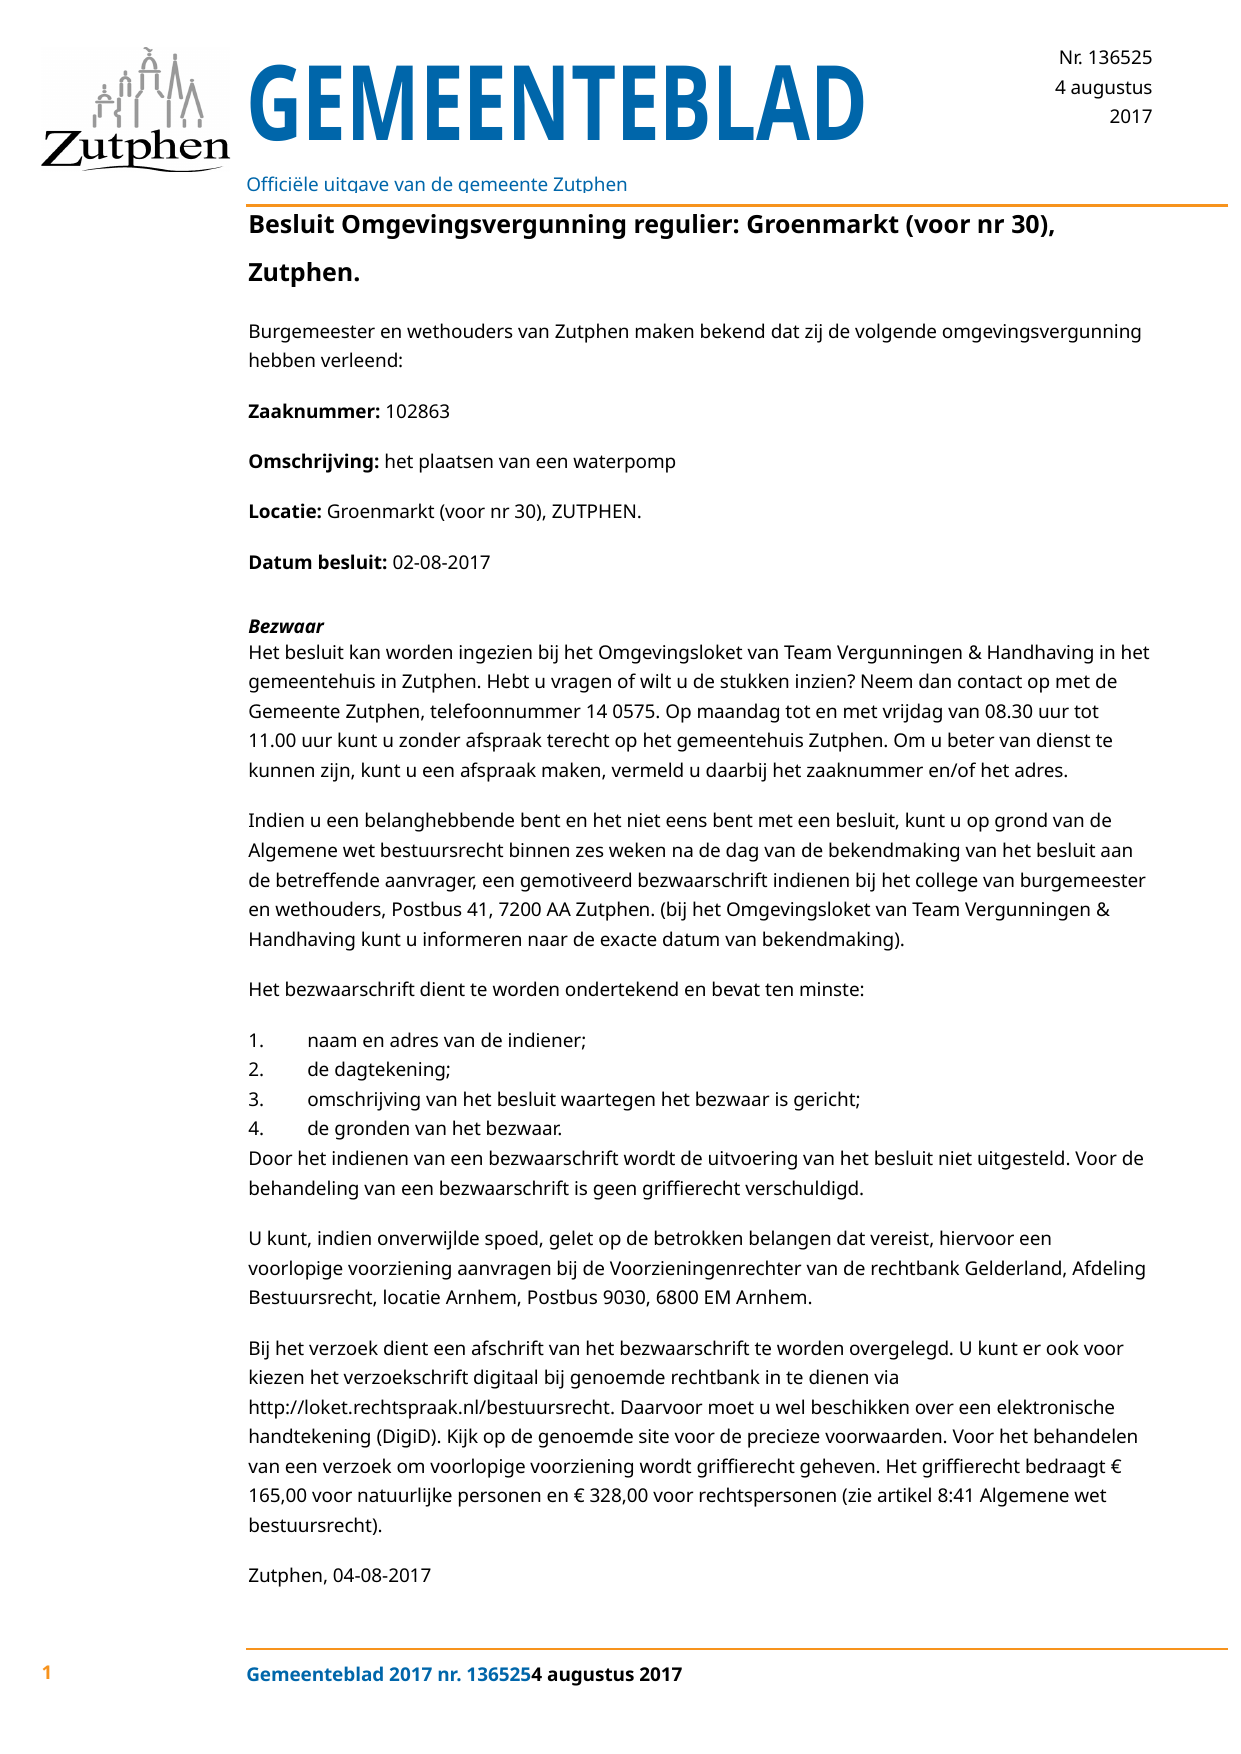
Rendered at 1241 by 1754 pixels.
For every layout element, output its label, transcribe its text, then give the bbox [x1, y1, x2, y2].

list de dagtekening; [248, 1056, 1152, 1082]
picture [41, 47, 231, 172]
text Indien u een belanghebbende bent en het niet eens bent met een besluit, kunt u op grond van de Algemene wet bestuursrecht binnen zes weken na de dag van de bekendmaking van het besluit aan de betreffende aanvrager, een gemotiveerd bezwaarschrift indienen bij het college van burgemeester en wethouders, Postbus 41, 7200 AA Zutphen. (bij het Omgevingsloket van Team Vergunningen & Handhaving kunt u informeren naar de exacte datum van bekendmaking). [248, 808, 1152, 952]
list de gronden van het bezwaar. [248, 1116, 1152, 1141]
text Zutphen, 04-08-2017 [248, 1563, 1152, 1588]
text Het bezwaarschrift dient te worden ondertekend en bevat ten minste: [248, 976, 1152, 1002]
text Omschrijving: het plaatsen van een waterpomp [248, 448, 1152, 474]
text Het besluit kan worden ingezien bij het Omgevingsloket van Team Vergunningen & Handhaving in het gemeentehuis in Zutphen. Hebt u vragen of wilt u de stukken inzien? Neem dan contact op met de Gemeente Zutphen, telefoonnummer 14 0575. Op maandag tot en met vrijdag van 08.30 uur tot 11.00 uur kunt u zonder afspraak terecht op het gemeentehuis Zutphen. Om u beter van dienst te kunnen zijn, kunt u een afspraak maken, vermeld u daarbij het zaaknummer en/of het adres. [248, 639, 1152, 783]
text U kunt, indien onverwijlde spoed, gelet op de betrokken belangen dat vereist, hiervoor een voorlopige voorziening aanvragen bij de Voorzieningenrechter van de rechtbank Gelderland, Afdeling Bestuursrecht, locatie Arnhem, Postbus 9030, 6800 EM Arnhem. [248, 1225, 1152, 1310]
text Bij het verzoek dient een afschrift van het bezwaarschrift te worden overgelegd. U kunt er ook voor kiezen het verzoekschrift digitaal bij genoemde rechtbank in te dienen via http://loket.rechtspraak.nl/bestuursrecht. Daarvoor moet u wel beschikken over een elektronische handtekening (DigiD). Kijk op de genoemde site voor de precieze voorwaarden. Voor het behandelen van een verzoek om voorlopige voorziening wordt griffierecht geheven. Het griffierecht bedraagt € 165,00 voor natuurlijke personen en € 328,00 voor rechtspersonen (zie artikel 8:41 Algemene wet bestuursrecht). [248, 1335, 1152, 1538]
list naam en adres van de indiener; [248, 1027, 1152, 1052]
text Bezwaar [248, 613, 1152, 639]
text Zaaknummer: 102863 [248, 398, 1152, 424]
text Door het indienen van een bezwaarschrift wordt de uitvoering van het besluit niet uitgesteld. Voor de behandeling van een bezwaarschrift is geen griffierecht verschuldigd. [248, 1145, 1152, 1200]
text Burgemeester en wethouders van Zutphen maken bekend dat zij de volgende omgevingsvergunning hebben verleend: [248, 318, 1152, 373]
text Datum besluit: 02-08-2017 [248, 549, 1152, 575]
list omschrijving van het besluit waartegen het bezwaar is gericht; [248, 1086, 1152, 1112]
text Locatie: Groenmarkt (voor nr 30), ZUTPHEN. [248, 499, 1152, 524]
text Besluit Omgevingsvergunning regulier: Groenmarkt (voor nr 30), Zutphen. [248, 207, 1152, 288]
